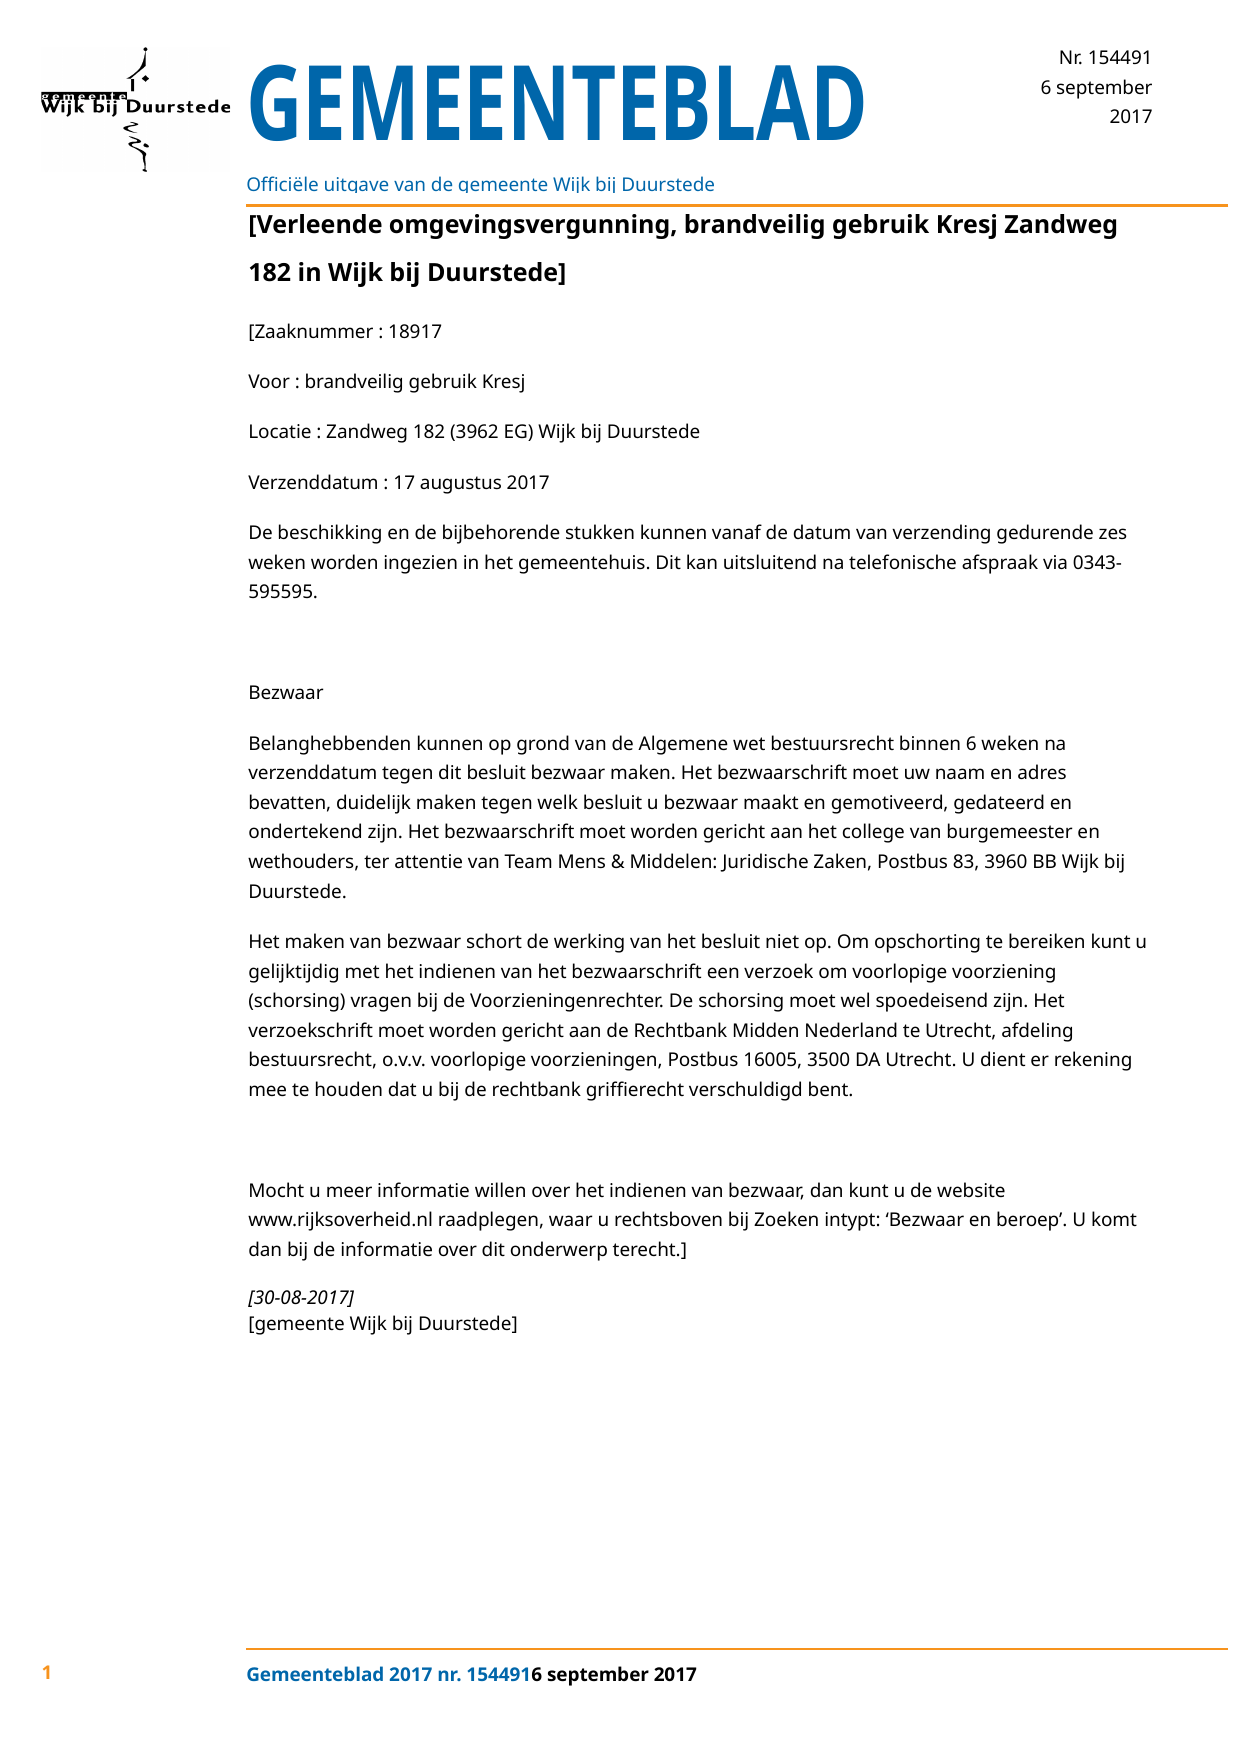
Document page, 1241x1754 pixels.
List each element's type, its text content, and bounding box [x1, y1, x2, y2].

text [Verleende omgevingsvergunning, brandveilig gebruik Kresj Zandweg 182 in Wijk bij Duurstede] [248, 207, 1152, 288]
text Locatie : Zandweg 182 (3962 EG) Wijk bij Duurstede [248, 419, 1152, 444]
text Belanghebbenden kunnen op grond van de Algemene wet bestuursrecht binnen 6 weken na verzenddatum tegen dit besluit bezwaar maken. Het bezwaarschrift moet uw naam en adres bevatten, duidelijk maken tegen welk besluit u bezwaar maakt en gemotiveerd, gedateerd en ondertekend zijn. Het bezwaarschrift moet worden gericht aan het college van burgemeester en wethouders, ter attentie van Team Mens & Middelen: Juridische Zaken, Postbus 83, 3960 BB Wijk bij Duurstede. [248, 730, 1152, 904]
text De beschikking en de bijbehorende stukken kunnen vanaf de datum van verzending gedurende zes weken worden ingezien in het gemeentehuis. Dit kan uitsluitend na telefonische afspraak via 0343-595595. [248, 519, 1152, 604]
text [Zaaknummer : 18917 [248, 318, 1152, 344]
text Voor : brandveilig gebruik Kresj [248, 368, 1152, 394]
text Bezwaar [248, 679, 1152, 705]
text Verzenddatum : 17 augustus 2017 [248, 469, 1152, 495]
text Het maken van bezwaar schort de werking van het besluit niet op. Om opschorting te bereiken kunt u gelijktijdig met het indienen van het bezwaarschrift een verzoek om voorlopige voorziening (schorsing) vragen bij de Voorzieningenrechter. De schorsing moet wel spoedeisend zijn. Het verzoekschrift moet worden gericht aan de Rechtbank Midden Nederland te Utrecht, afdeling bestuursrecht, o.v.v. voorlopige voorzieningen, Postbus 16005, 3500 DA Utrecht. U dient er rekening mee te houden dat u bij de rechtbank griffierecht verschuldigd bent. [248, 928, 1152, 1102]
text [gemeente Wijk bij Duurstede] [248, 1310, 1152, 1336]
text Mocht u meer informatie willen over het indienen van bezwaar, dan kunt u de website www.rijksoverheid.nl raadplegen, waar u rechtsboven bij Zoeken intypt: ‘Bezwaar en beroep’. U komt dan bij de informatie over dit onderwerp terecht.] [248, 1177, 1152, 1262]
text [30-08-2017] [248, 1284, 1152, 1310]
picture [41, 47, 231, 172]
